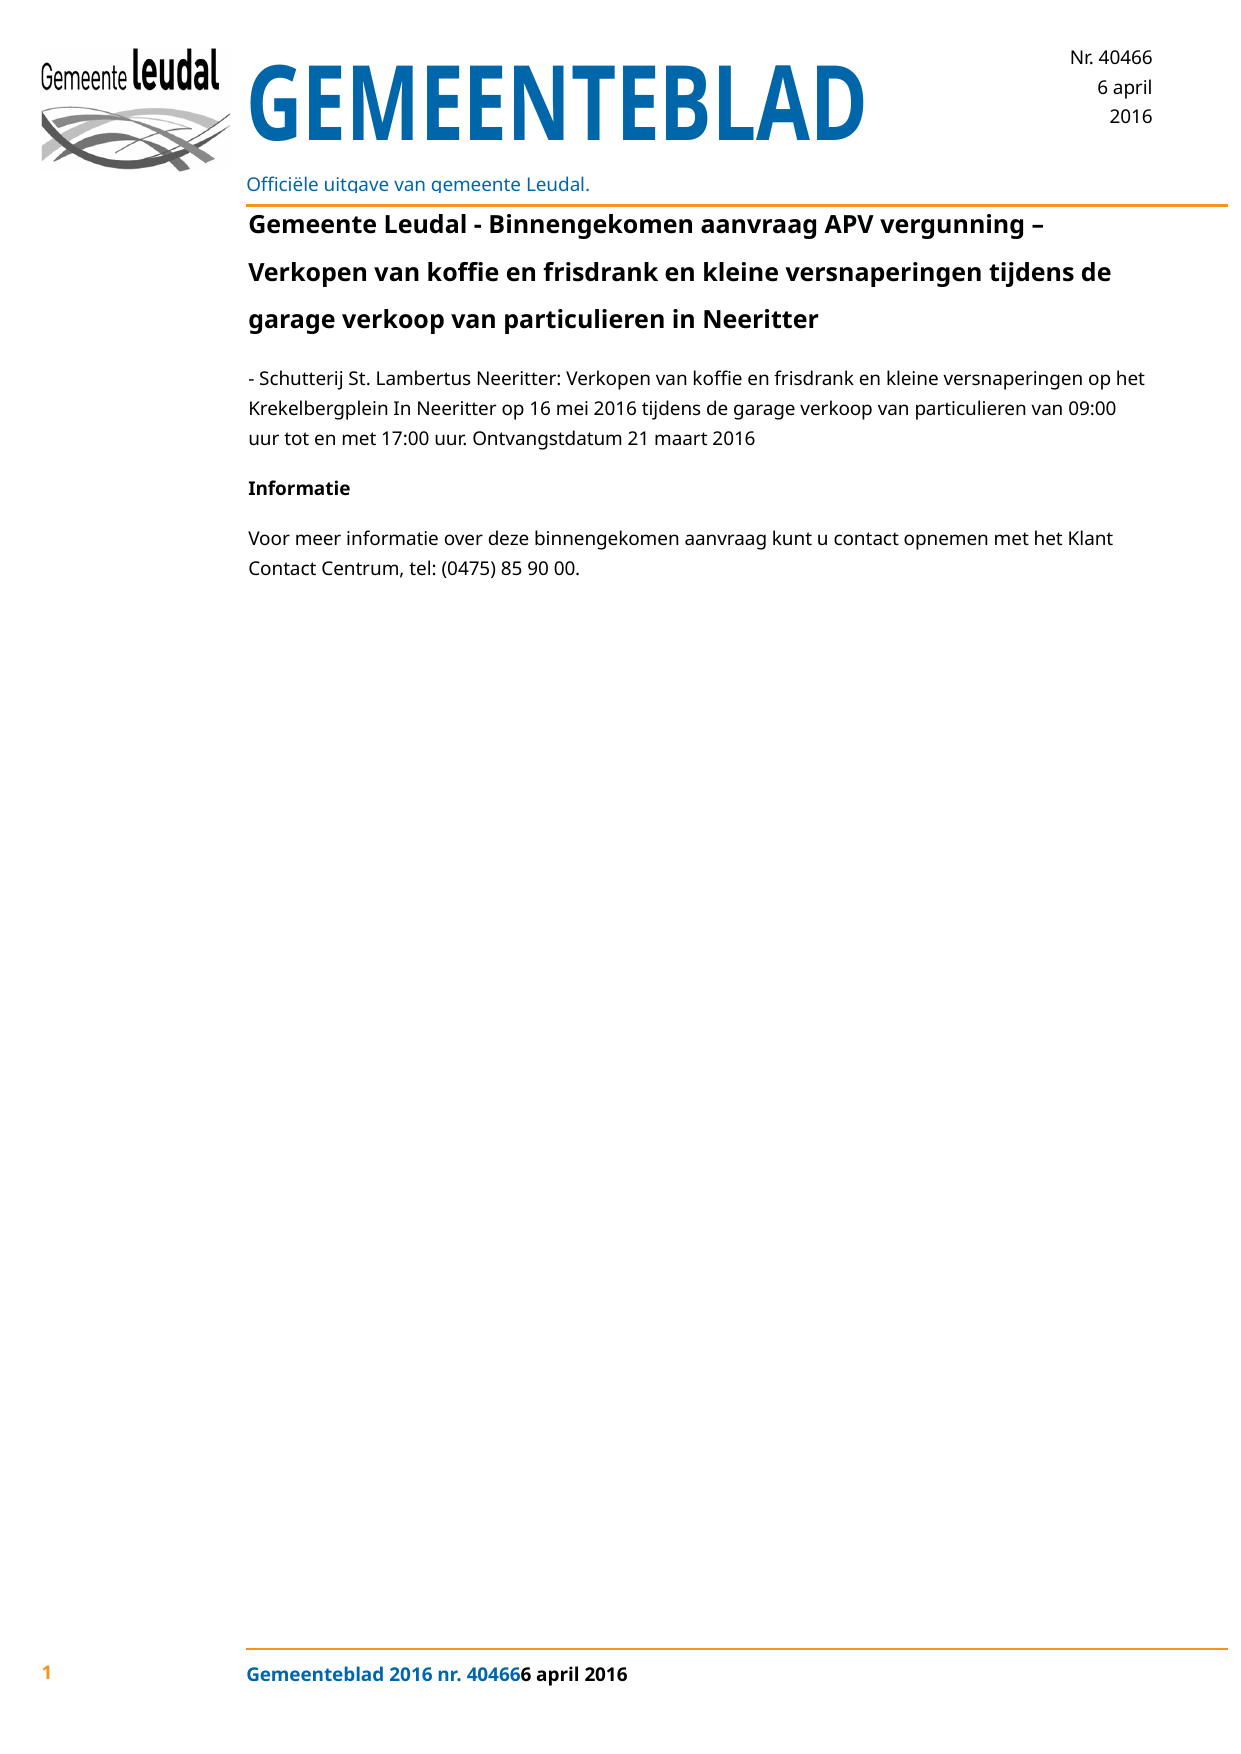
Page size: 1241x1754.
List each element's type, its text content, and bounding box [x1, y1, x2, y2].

text Informatie [248, 475, 1152, 501]
text - Schutterij St. Lambertus Neeritter: Verkopen van koffie en frisdrank en kleine versnaperingen op het Krekelbergplein In Neeritter op 16 mei 2016 tijdens de garage verkoop van particulieren van 09:00 uur tot en met 17:00 uur. Ontvangstdatum 21 maart 2016 [248, 366, 1152, 450]
text Voor meer informatie over deze binnengekomen aanvraag kunt u contact opnemen met het Klant Contact Centrum, tel: (0475) 85 90 00. [248, 526, 1152, 581]
text Gemeente Leudal - Binnengekomen aanvraag APV vergunning – Verkopen van koffie en frisdrank en kleine versnaperingen tijdens de garage verkoop van particulieren in Neeritter [248, 207, 1152, 336]
picture [41, 47, 231, 172]
